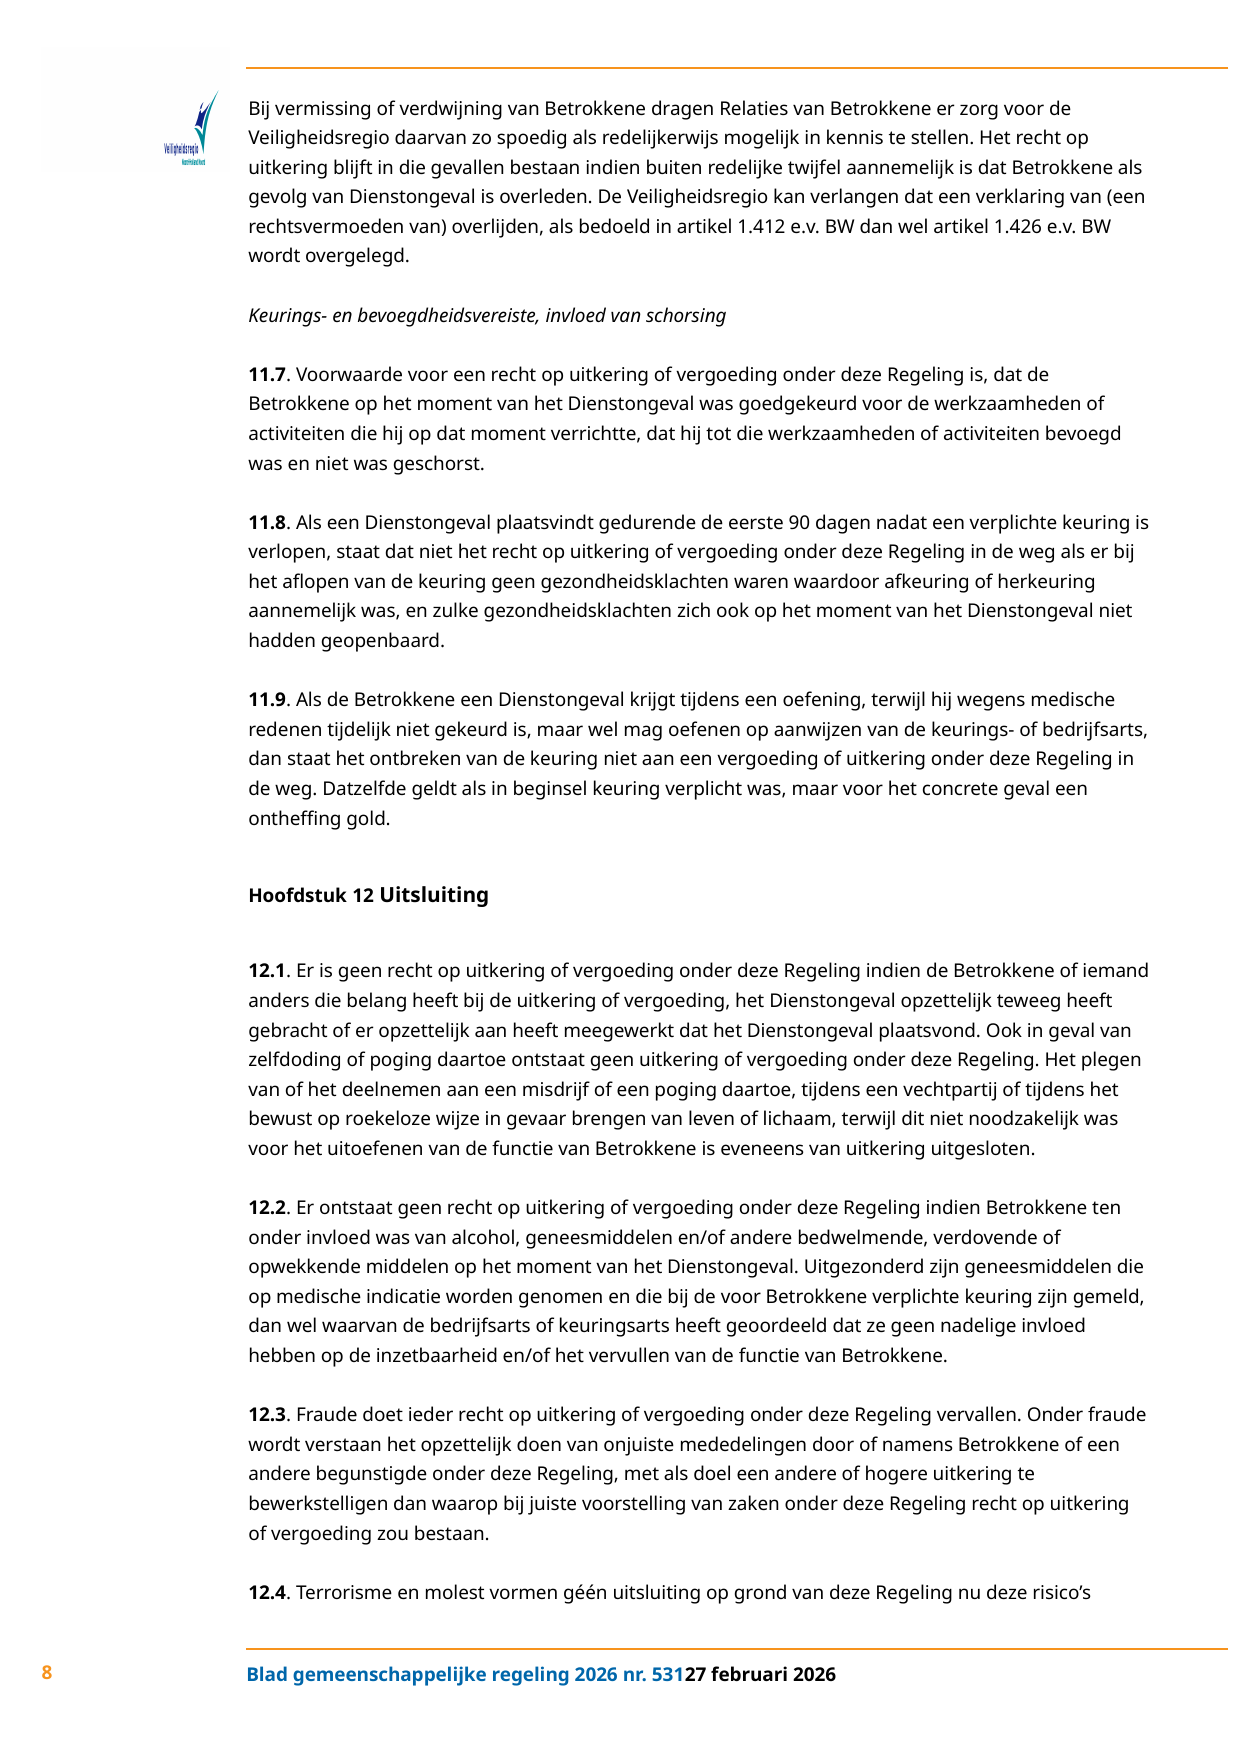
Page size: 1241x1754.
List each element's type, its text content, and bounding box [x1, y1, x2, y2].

text 11.9. Als de Betrokkene een Dienstongeval krijgt tijdens een oefening, terwijl hij wegens medische redenen tijdelijk niet gekeurd is, maar wel mag oefenen op aanwijzen van de keurings- of bedrijfsarts, dan staat het ontbreken van de keuring niet aan een vergoeding of uitkering onder deze Regeling in de weg. Datzelfde geldt als in beginsel keuring verplicht was, maar voor het concrete geval een ontheffing gold. [248, 686, 1152, 831]
picture [41, 47, 231, 172]
text 12.1. Er is geen recht op uitkering of vergoeding onder deze Regeling indien de Betrokkene of iemand anders die belang heeft bij de uitkering of vergoeding, het Dienstongeval opzettelijk teweeg heeft gebracht of er opzettelijk aan heeft meegewerkt dat het Dienstongeval plaatsvond. Ook in geval van zelfdoding of poging daartoe ontstaat geen uitkering of vergoeding onder deze Regeling. Het plegen van of het deelnemen aan een misdrijf of een poging daartoe, tijdens een vechtpartij of tijdens het bewust op roekeloze wijze in gevaar brengen van leven of lichaam, terwijl dit niet noodzakelijk was voor het uitoefenen van de functie van Betrokkene is eveneens van uitkering uitgesloten. [248, 958, 1152, 1161]
text Hoofdstuk 12 Uitsluiting [248, 880, 1152, 908]
text 11.7. Voorwaarde voor een recht op uitkering of vergoeding onder deze Regeling is, dat de Betrokkene op het moment van het Dienstongeval was goedgekeurd voor de werkzaamheden of activiteiten die hij op dat moment verrichtte, dat hij tot die werkzaamheden of activiteiten bevoegd was en niet was geschorst. [248, 361, 1152, 476]
text 12.2. Er ontstaat geen recht op uitkering of vergoeding onder deze Regeling indien Betrokkene ten onder invloed was van alcohol, geneesmiddelen en/of andere bedwelmende, verdovende of opwekkende middelen op het moment van het Dienstongeval. Uitgezonderd zijn geneesmiddelen die op medische indicatie worden genomen en die bij de voor Betrokkene verplichte keuring zijn gemeld, dan wel waarvan de bedrijfsarts of keuringsarts heeft geoordeeld dat ze geen nadelige invloed hebben op de inzetbaarheid en/of het vervullen van de functie van Betrokkene. [248, 1194, 1152, 1368]
text Bij vermissing of verdwijning van Betrokkene dragen Relaties van Betrokkene er zorg voor de Veiligheidsregio daarvan zo spoedig als redelijkerwijs mogelijk in kennis te stellen. Het recht op uitkering blijft in die gevallen bestaan indien buiten redelijke twijfel aannemelijk is dat Betrokkene als gevolg van Dienstongeval is overleden. De Veiligheidsregio kan verlangen dat een verklaring van (een rechtsvermoeden van) overlijden, als bedoeld in artikel 1.412 e.v. BW dan wel artikel 1.426 e.v. BW wordt overgelegd. [248, 95, 1152, 268]
text Keurings- en bevoegdheidsvereiste, invloed van schorsing [248, 302, 1152, 328]
text 11.8. Als een Dienstongeval plaatsvindt gedurende de eerste 90 dagen nadat een verplichte keuring is verlopen, staat dat niet het recht op uitkering of vergoeding onder deze Regeling in de weg als er bij het aflopen van de keuring geen gezondheidsklachten waren waardoor afkeuring of herkeuring aannemelijk was, en zulke gezondheidsklachten zich ook op het moment van het Dienstongeval niet hadden geopenbaard. [248, 509, 1152, 653]
text 12.4. Terrorisme en molest vormen géén uitsluiting op grond van deze Regeling nu deze risico’s [248, 1579, 1152, 1605]
text 12.3. Fraude doet ieder recht op uitkering of vergoeding onder deze Regeling vervallen. Onder fraude wordt verstaan het opzettelijk doen van onjuiste mededelingen door of namens Betrokkene of een andere begunstigde onder deze Regeling, met als doel een andere of hogere uitkering te bewerkstelligen dan waarop bij juiste voorstelling van zaken onder deze Regeling recht op uitkering of vergoeding zou bestaan. [248, 1401, 1152, 1546]
